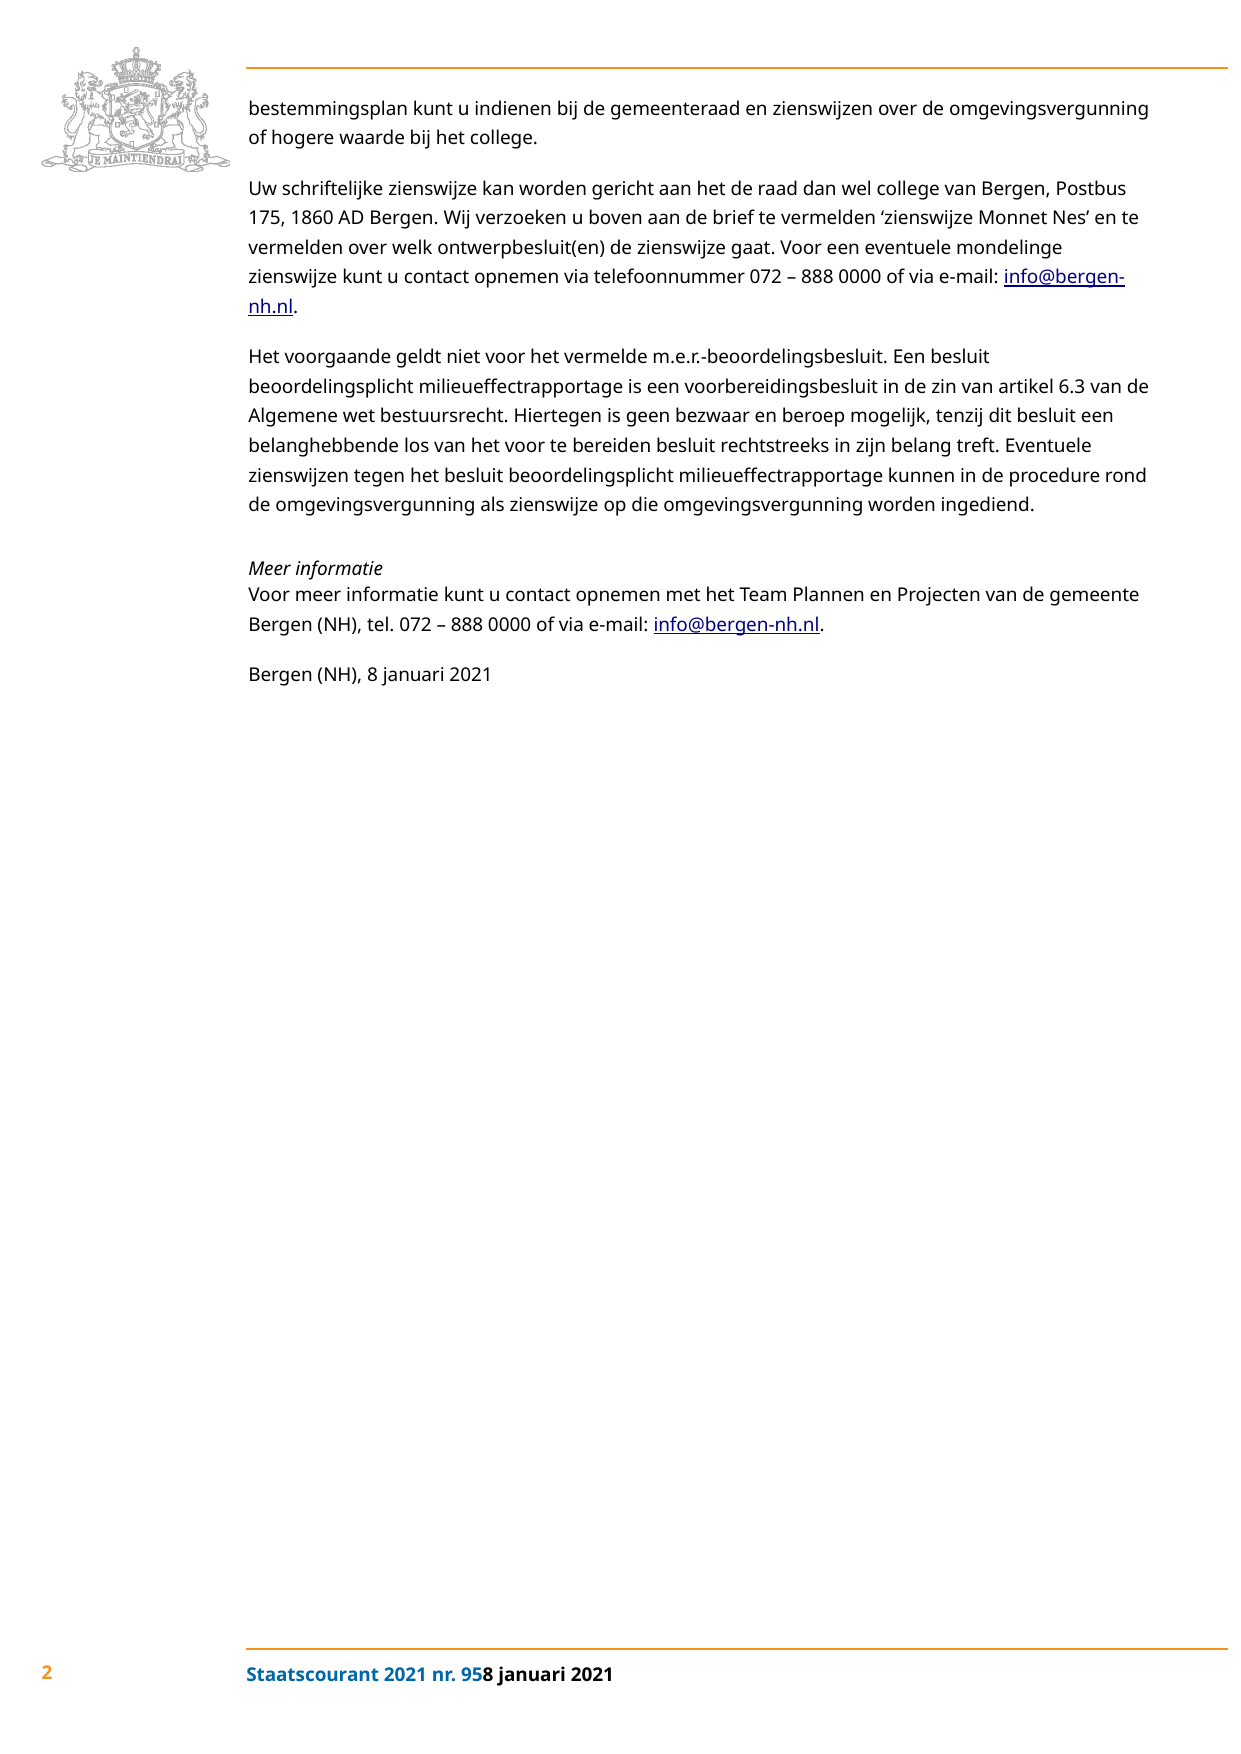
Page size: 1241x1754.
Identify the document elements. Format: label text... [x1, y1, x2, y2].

picture [41, 47, 231, 172]
text Uw schriftelijke zienswijze kan worden gericht aan het de raad dan wel college van Bergen, Postbus 175, 1860 AD Bergen. Wij verzoeken u boven aan de brief te vermelden ‘zienswijze Monnet Nes’ en te vermelden over welk ontwerpbesluit(en) de zienswijze gaat. Voor een eventuele mondelinge zienswijze kunt u contact opnemen via telefoonnummer 072 – 888 0000 of via e-mail: info@bergen-nh.nl. [248, 175, 1152, 319]
text Het voorgaande geldt niet voor het vermelde m.e.r.-beoordelingsbesluit. Een besluit beoordelingsplicht milieueffectrapportage is een voorbereidingsbesluit in de zin van artikel 6.3 van de Algemene wet bestuursrecht. Hiertegen is geen bezwaar en beroep mogelijk, tenzij dit besluit een belanghebbende los van het voor te bereiden besluit rechtstreeks in zijn belang treft. Eventuele zienswijzen tegen het besluit beoordelingsplicht milieueffectrapportage kunnen in de procedure rond de omgevingsvergunning als zienswijze op die omgevingsvergunning worden ingediend. [248, 343, 1152, 517]
text bestemmingsplan kunt u indienen bij de gemeenteraad en zienswijzen over de omgevingsvergunning of hogere waarde bij het college. [248, 95, 1152, 150]
text Meer informatie [248, 555, 1152, 581]
text Voor meer informatie kunt u contact opnemen met het Team Plannen en Projecten van de gemeente Bergen (NH), tel. 072 – 888 0000 of via e-mail: info@bergen-nh.nl. [248, 581, 1152, 636]
text Bergen (NH), 8 januari 2021 [248, 661, 1152, 687]
